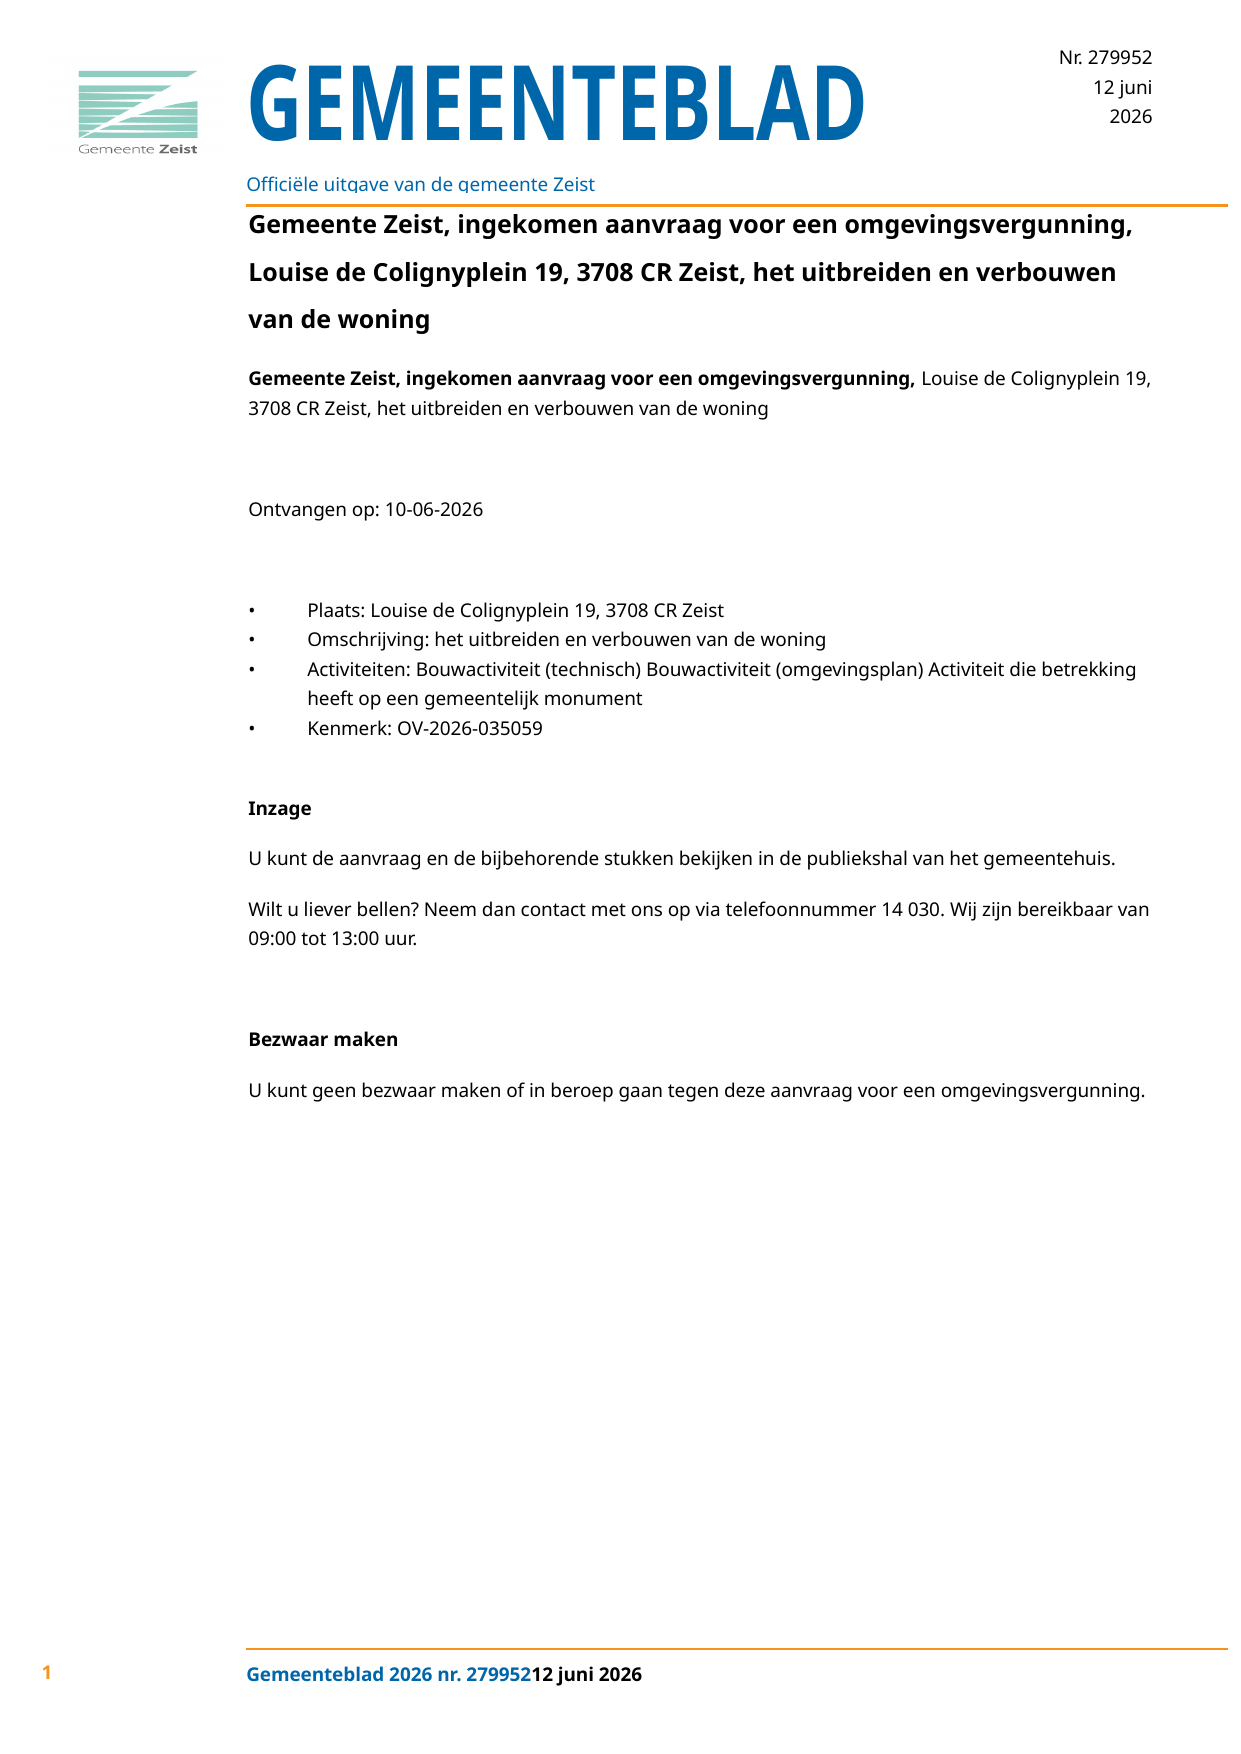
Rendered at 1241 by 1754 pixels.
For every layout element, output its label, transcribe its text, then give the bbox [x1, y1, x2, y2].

text U kunt de aanvraag en de bijbehorende stukken bekijken in de publiekshal van het gemeentehuis. [248, 846, 1152, 871]
text Gemeente Zeist, ingekomen aanvraag voor een omgevingsvergunning, Louise de Colignyplein 19, 3708 CR Zeist, het uitbreiden en verbouwen van de woning [248, 366, 1152, 421]
text Ontvangen op: 10-06-2026 [248, 496, 1152, 522]
list Plaats: Louise de Colignyplein 19, 3708 CR Zeist [248, 597, 1152, 622]
text Inzage [248, 795, 1152, 821]
list Activiteiten: Bouwactiviteit (technisch) Bouwactiviteit (omgevingsplan) Activiteit die betrekking heeft op een gemeentelijk monument [248, 656, 1152, 711]
text U kunt geen bezwaar maken of in beroep gaan tegen deze aanvraag voor een omgevingsvergunning. [248, 1077, 1152, 1102]
list Omschrijving: het uitbreiden en verbouwen van de woning [248, 626, 1152, 652]
list Kenmerk: OV-2026-035059 [248, 715, 1152, 741]
text Gemeente Zeist, ingekomen aanvraag voor een omgevingsvergunning, Louise de Colignyplein 19, 3708 CR Zeist, het uitbreiden en verbouwen van de woning [248, 207, 1152, 336]
picture [41, 47, 231, 172]
text Bezwaar maken [248, 1026, 1152, 1052]
text Wilt u liever bellen? Neem dan contact met ons op via telefoonnummer 14 030. Wij zijn bereikbaar van 09:00 tot 13:00 uur. [248, 896, 1152, 951]
